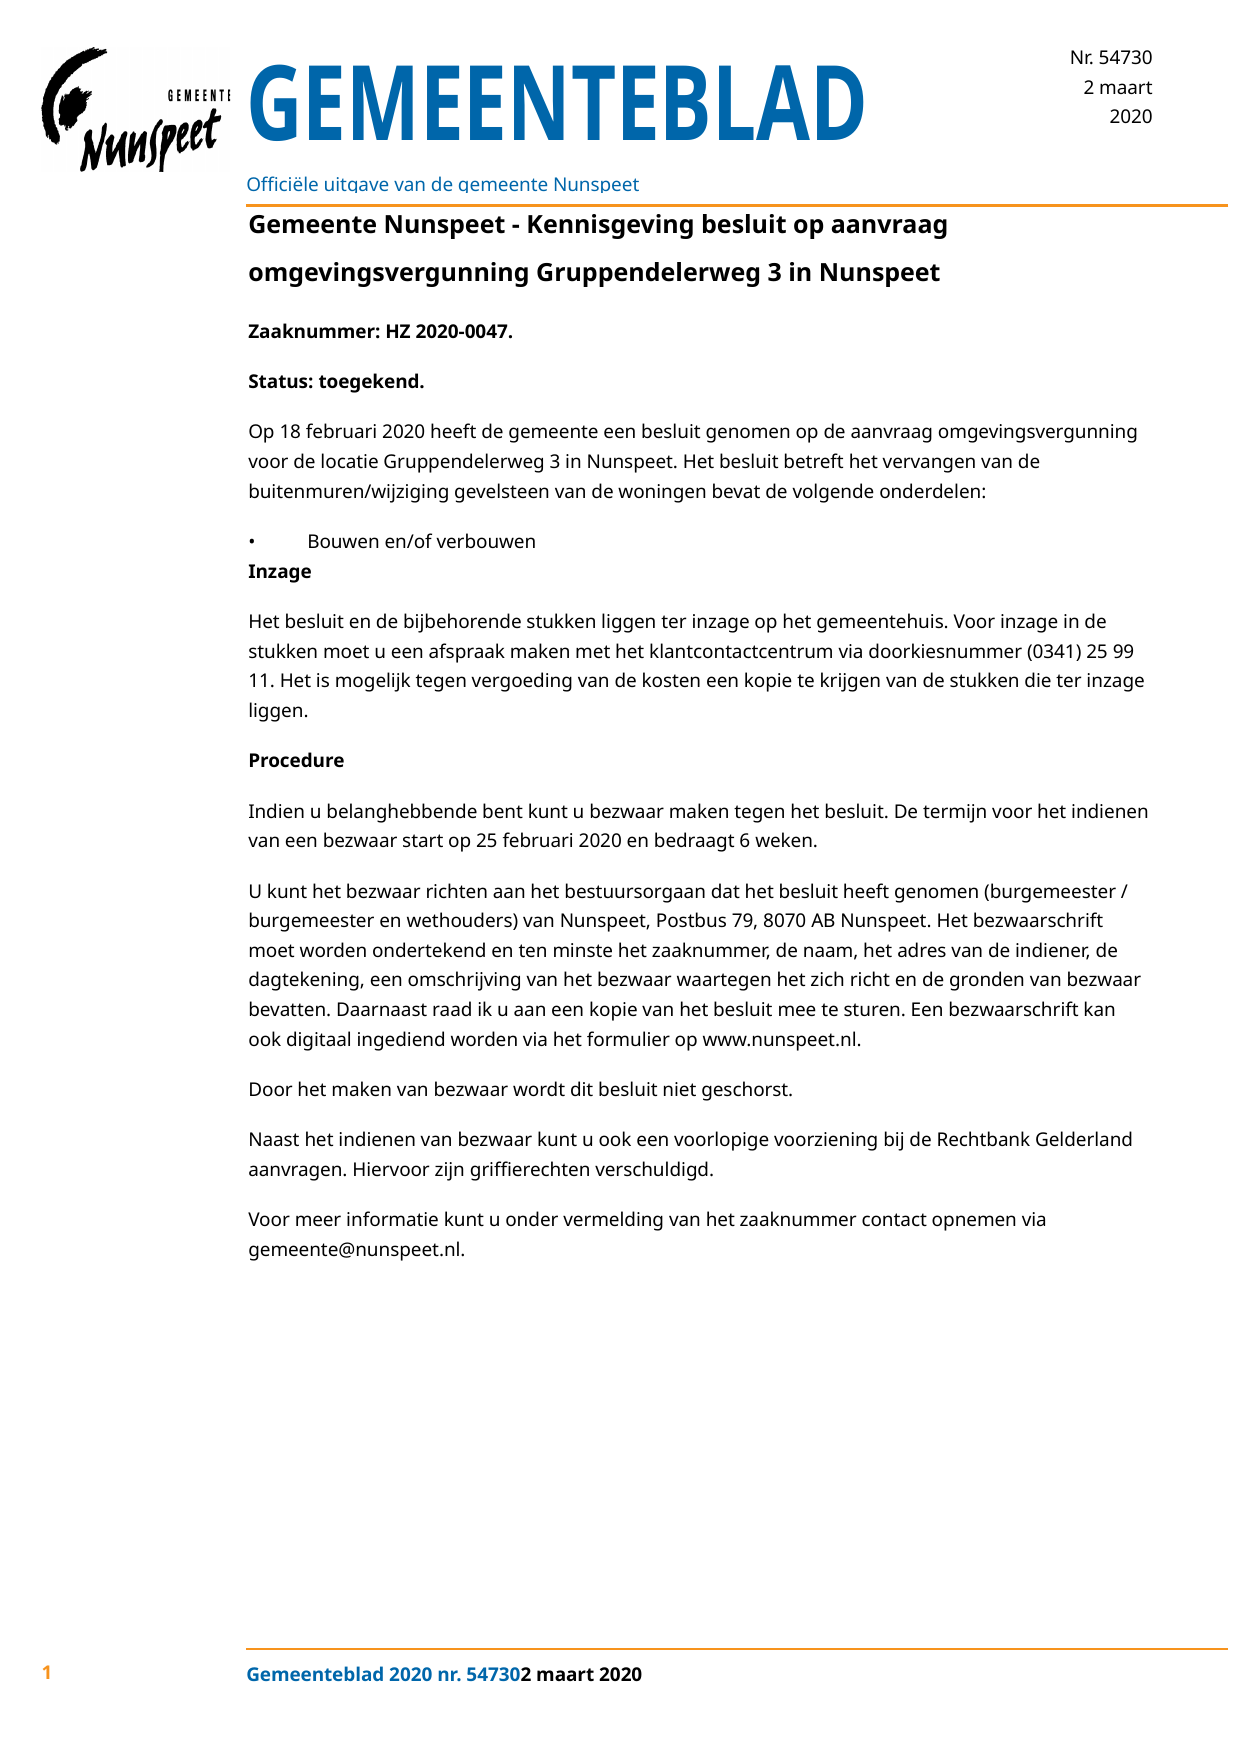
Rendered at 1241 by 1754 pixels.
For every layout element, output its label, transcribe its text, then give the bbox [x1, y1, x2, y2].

text Zaaknummer: HZ 2020-0047. [248, 318, 1152, 344]
text Op 18 februari 2020 heeft de gemeente een besluit genomen op de aanvraag omgevingsvergunning voor de locatie Gruppendelerweg 3 in Nunspeet. Het besluit betreft het vervangen van de buitenmuren/wijziging gevelsteen van de woningen bevat de volgende onderdelen: [248, 419, 1152, 504]
text Door het maken van bezwaar wordt dit besluit niet geschorst. [248, 1076, 1152, 1102]
list Bouwen en/of verbouwen [248, 528, 1152, 554]
text Status: toegekend. [248, 368, 1152, 394]
text Naast het indienen van bezwaar kunt u ook een voorlopige voorziening bij de Rechtbank Gelderland aanvragen. Hiervoor zijn griffierechten verschuldigd. [248, 1127, 1152, 1182]
text Inzage [248, 558, 1152, 584]
text Indien u belanghebbende bent kunt u bezwaar maken tegen het besluit. De termijn voor het indienen van een bezwaar start op 25 februari 2020 en bedraagt 6 weken. [248, 798, 1152, 853]
text Het besluit en de bijbehorende stukken liggen ter inzage op het gemeentehuis. Voor inzage in de stukken moet u een afspraak maken met het klantcontactcentrum via doorkiesnummer (0341) 25 99 11. Het is mogelijk tegen vergoeding van de kosten een kopie te krijgen van de stukken die ter inzage liggen. [248, 608, 1152, 723]
picture [41, 47, 231, 172]
text Voor meer informatie kunt u onder vermelding van het zaaknummer contact opnemen via gemeente@nunspeet.nl. [248, 1207, 1152, 1262]
text U kunt het bezwaar richten aan het bestuursorgaan dat het besluit heeft genomen (burgemeester / burgemeester en wethouders) van Nunspeet, Postbus 79, 8070 AB Nunspeet. Het bezwaarschrift moet worden ondertekend en ten minste het zaaknummer, de naam, het adres van de indiener, de dagtekening, een omschrijving van het bezwaar waartegen het zich richt en de gronden van bezwaar bevatten. Daarnaast raad ik u aan een kopie van het besluit mee te sturen. Een bezwaarschrift kan ook digitaal ingediend worden via het formulier op www.nunspeet.nl. [248, 878, 1152, 1052]
text Procedure [248, 747, 1152, 773]
text Gemeente Nunspeet - Kennisgeving besluit op aanvraag omgevingsvergunning Gruppendelerweg 3 in Nunspeet [248, 207, 1152, 288]
